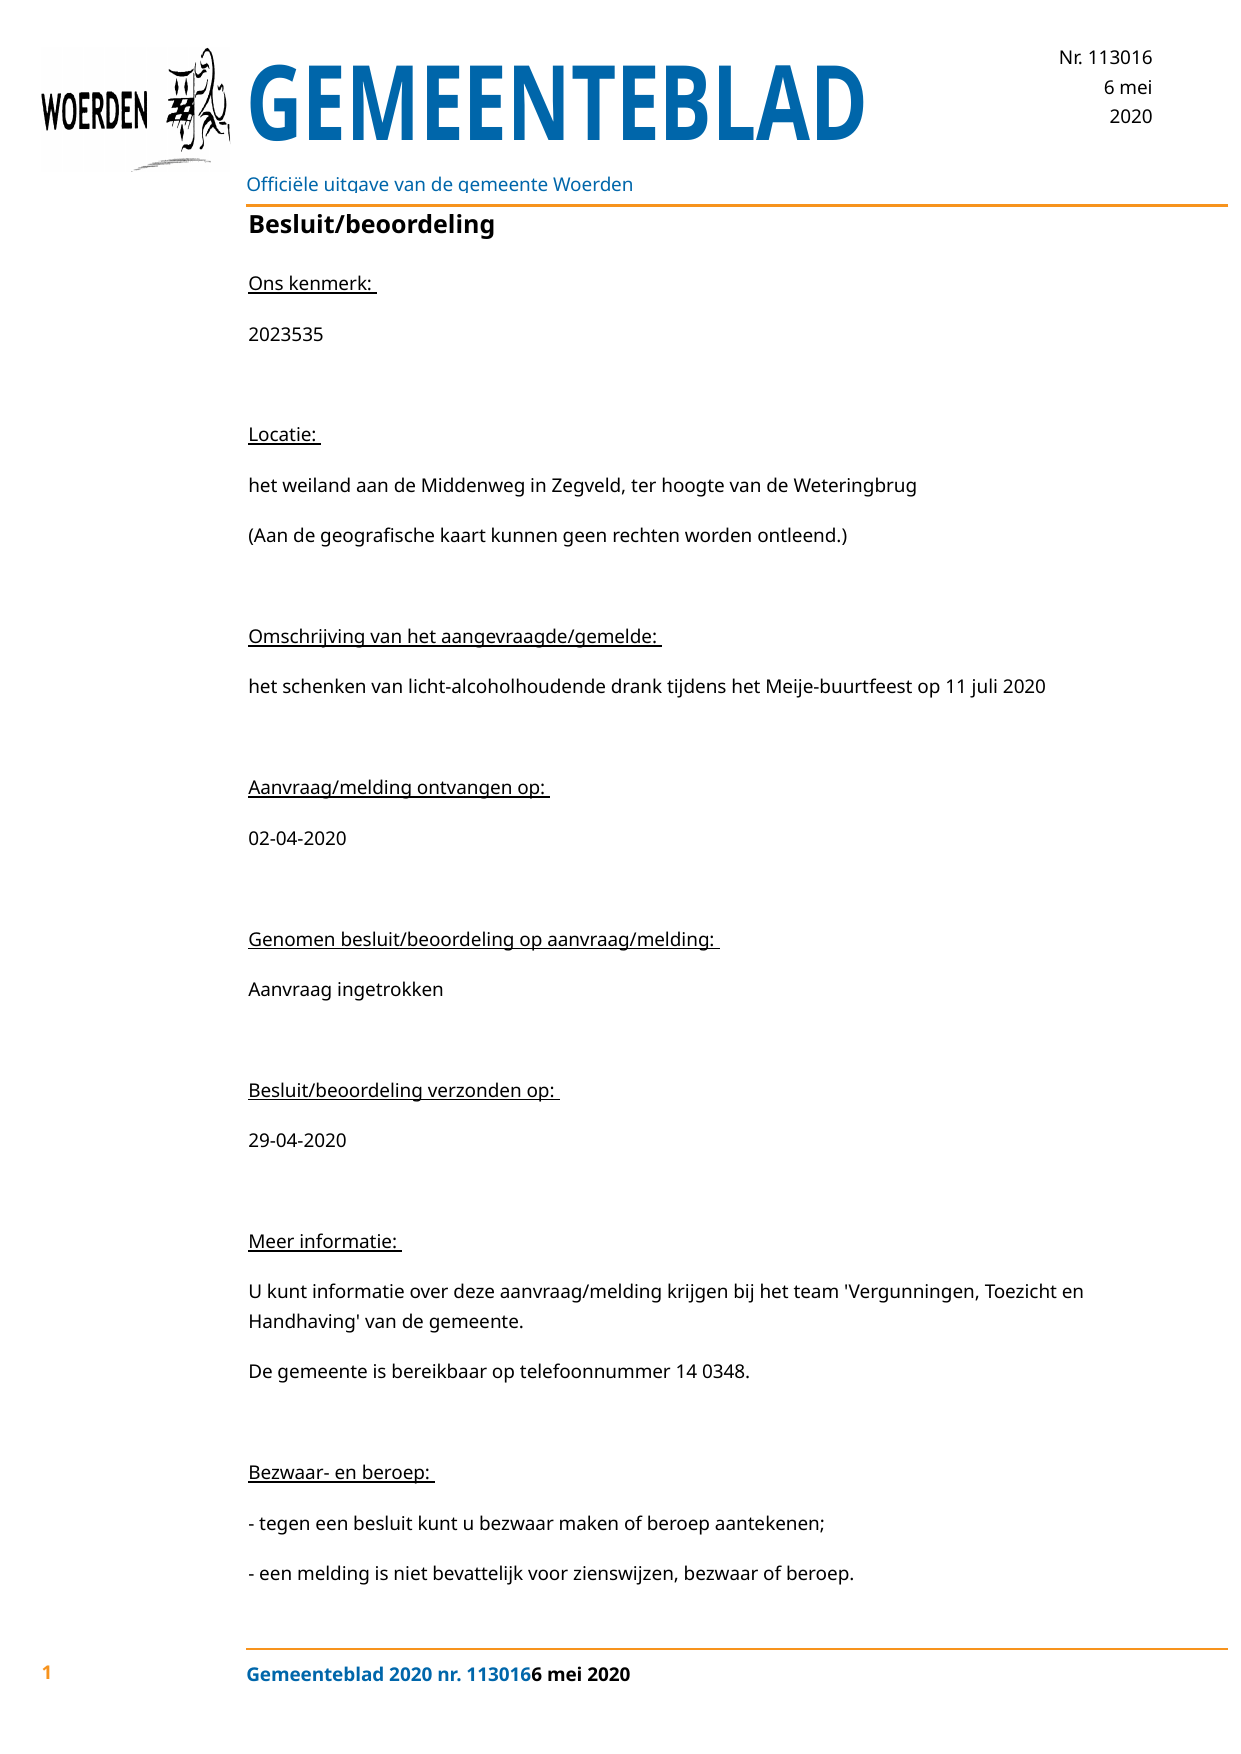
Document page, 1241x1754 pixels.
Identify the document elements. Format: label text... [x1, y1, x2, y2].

text Besluit/beoordeling [248, 207, 1152, 241]
text De gemeente is bereikbaar op telefoonnummer 14 0348. [248, 1359, 1152, 1384]
text 29-04-2020 [248, 1127, 1152, 1153]
text Aanvraag/melding ontvangen op: [248, 774, 1152, 800]
text Meer informatie: [248, 1228, 1152, 1254]
text 2023535 [248, 321, 1152, 346]
text Bezwaar- en beroep: [248, 1459, 1152, 1485]
text 02-04-2020 [248, 825, 1152, 851]
text Genomen besluit/beoordeling op aanvraag/melding: [248, 926, 1152, 951]
text Locatie: [248, 422, 1152, 447]
picture [41, 47, 231, 172]
text U kunt informatie over deze aanvraag/melding krijgen bij het team 'Vergunningen, Toezicht en Handhaving' van de gemeente. [248, 1279, 1152, 1334]
text Besluit/beoordeling verzonden op: [248, 1077, 1152, 1103]
text Omschrijving van het aangevraagde/gemelde: [248, 623, 1152, 649]
text Ons kenmerk: [248, 270, 1152, 296]
text het schenken van licht-alcoholhoudende drank tijdens het Meije-buurtfeest op 11 juli 2020 [248, 674, 1152, 699]
text - een melding is niet bevattelijk voor zienswijzen, bezwaar of beroep. [248, 1560, 1152, 1586]
text het weiland aan de Middenweg in Zegveld, ter hoogte van de Weteringbrug [248, 472, 1152, 498]
text (Aan de geografische kaart kunnen geen rechten worden ontleend.) [248, 522, 1152, 548]
text Aanvraag ingetrokken [248, 976, 1152, 1002]
text - tegen een besluit kunt u bezwaar maken of beroep aantekenen; [248, 1510, 1152, 1536]
